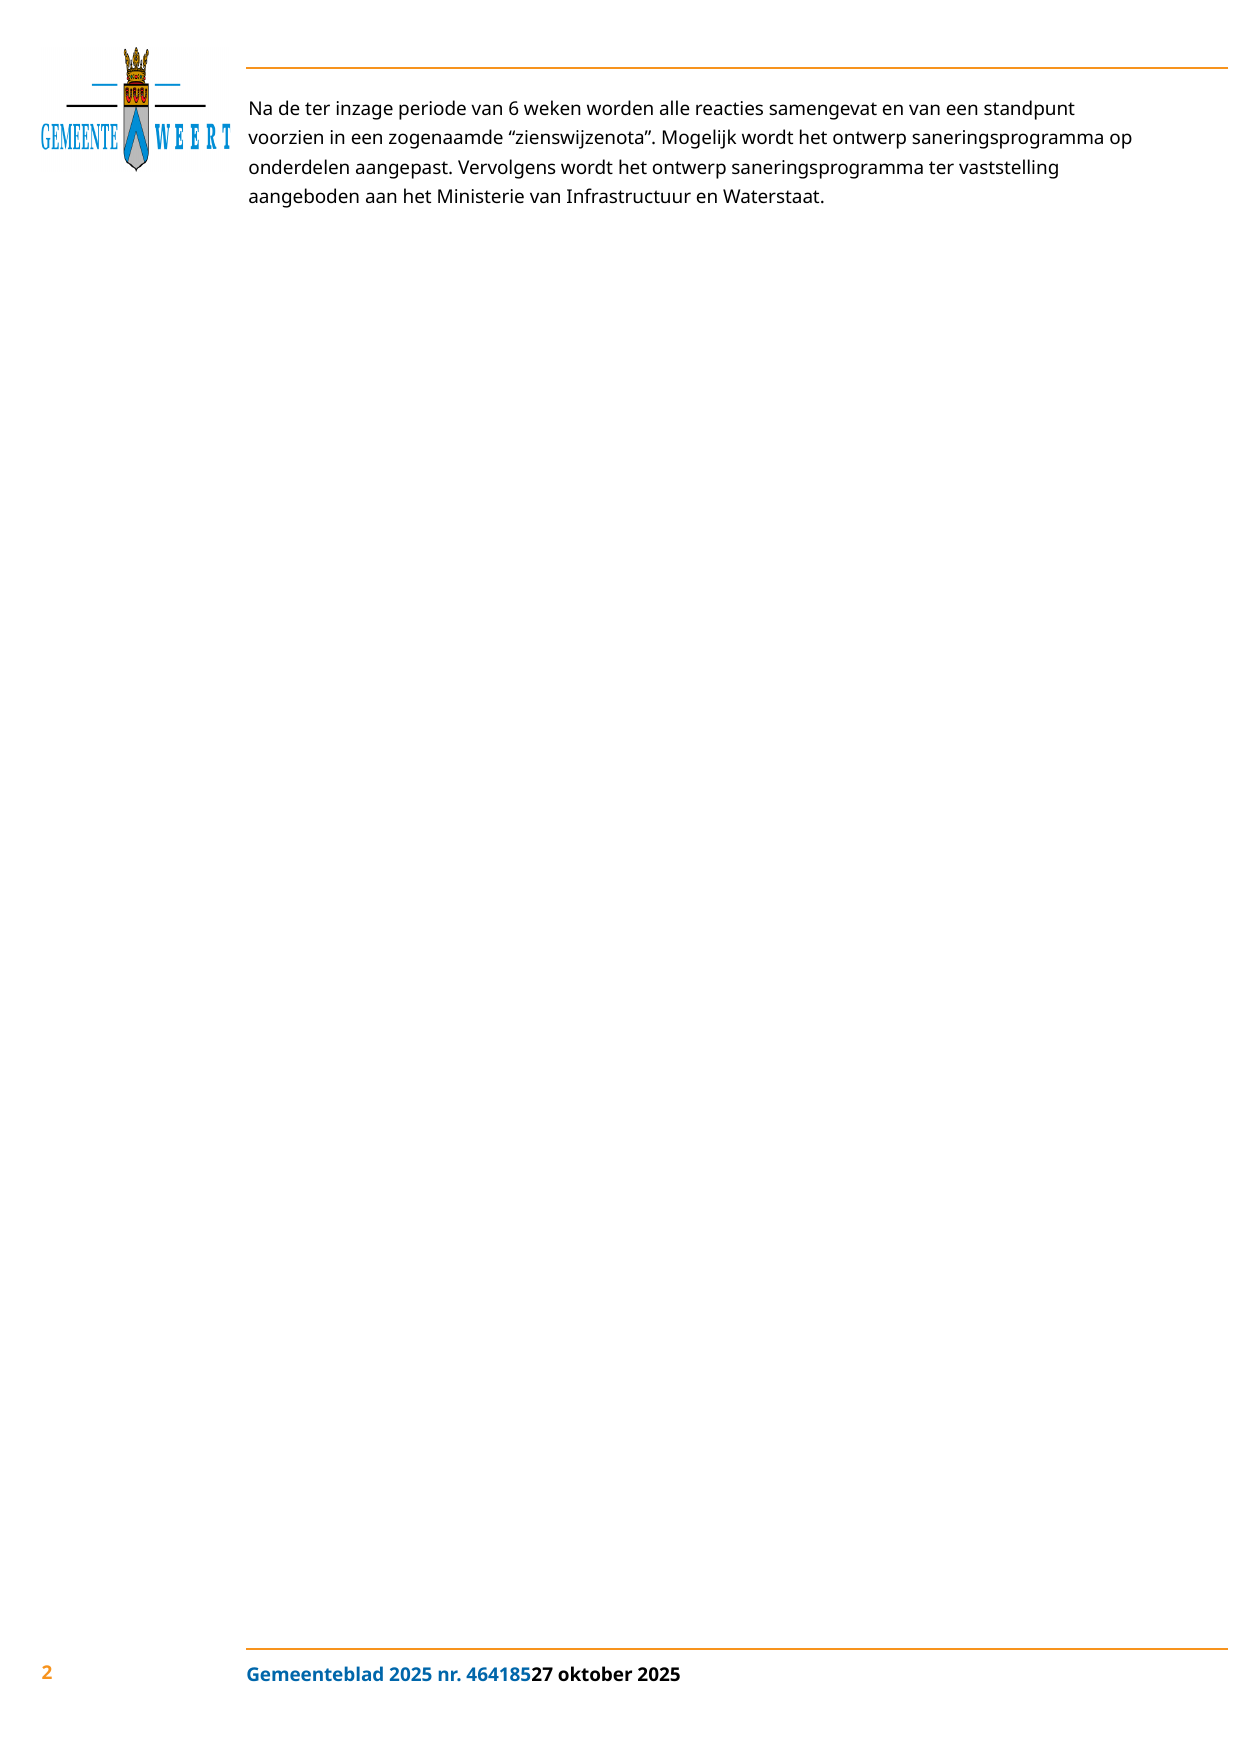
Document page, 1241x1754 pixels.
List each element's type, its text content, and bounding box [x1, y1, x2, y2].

picture [41, 47, 231, 172]
text Na de ter inzage periode van 6 weken worden alle reacties samengevat en van een standpunt voorzien in een zogenaamde “zienswijzenota”. Mogelijk wordt het ontwerp saneringsprogramma op onderdelen aangepast. Vervolgens wordt het ontwerp saneringsprogramma ter vaststelling aangeboden aan het Ministerie van Infrastructuur en Waterstaat. [248, 95, 1152, 209]
